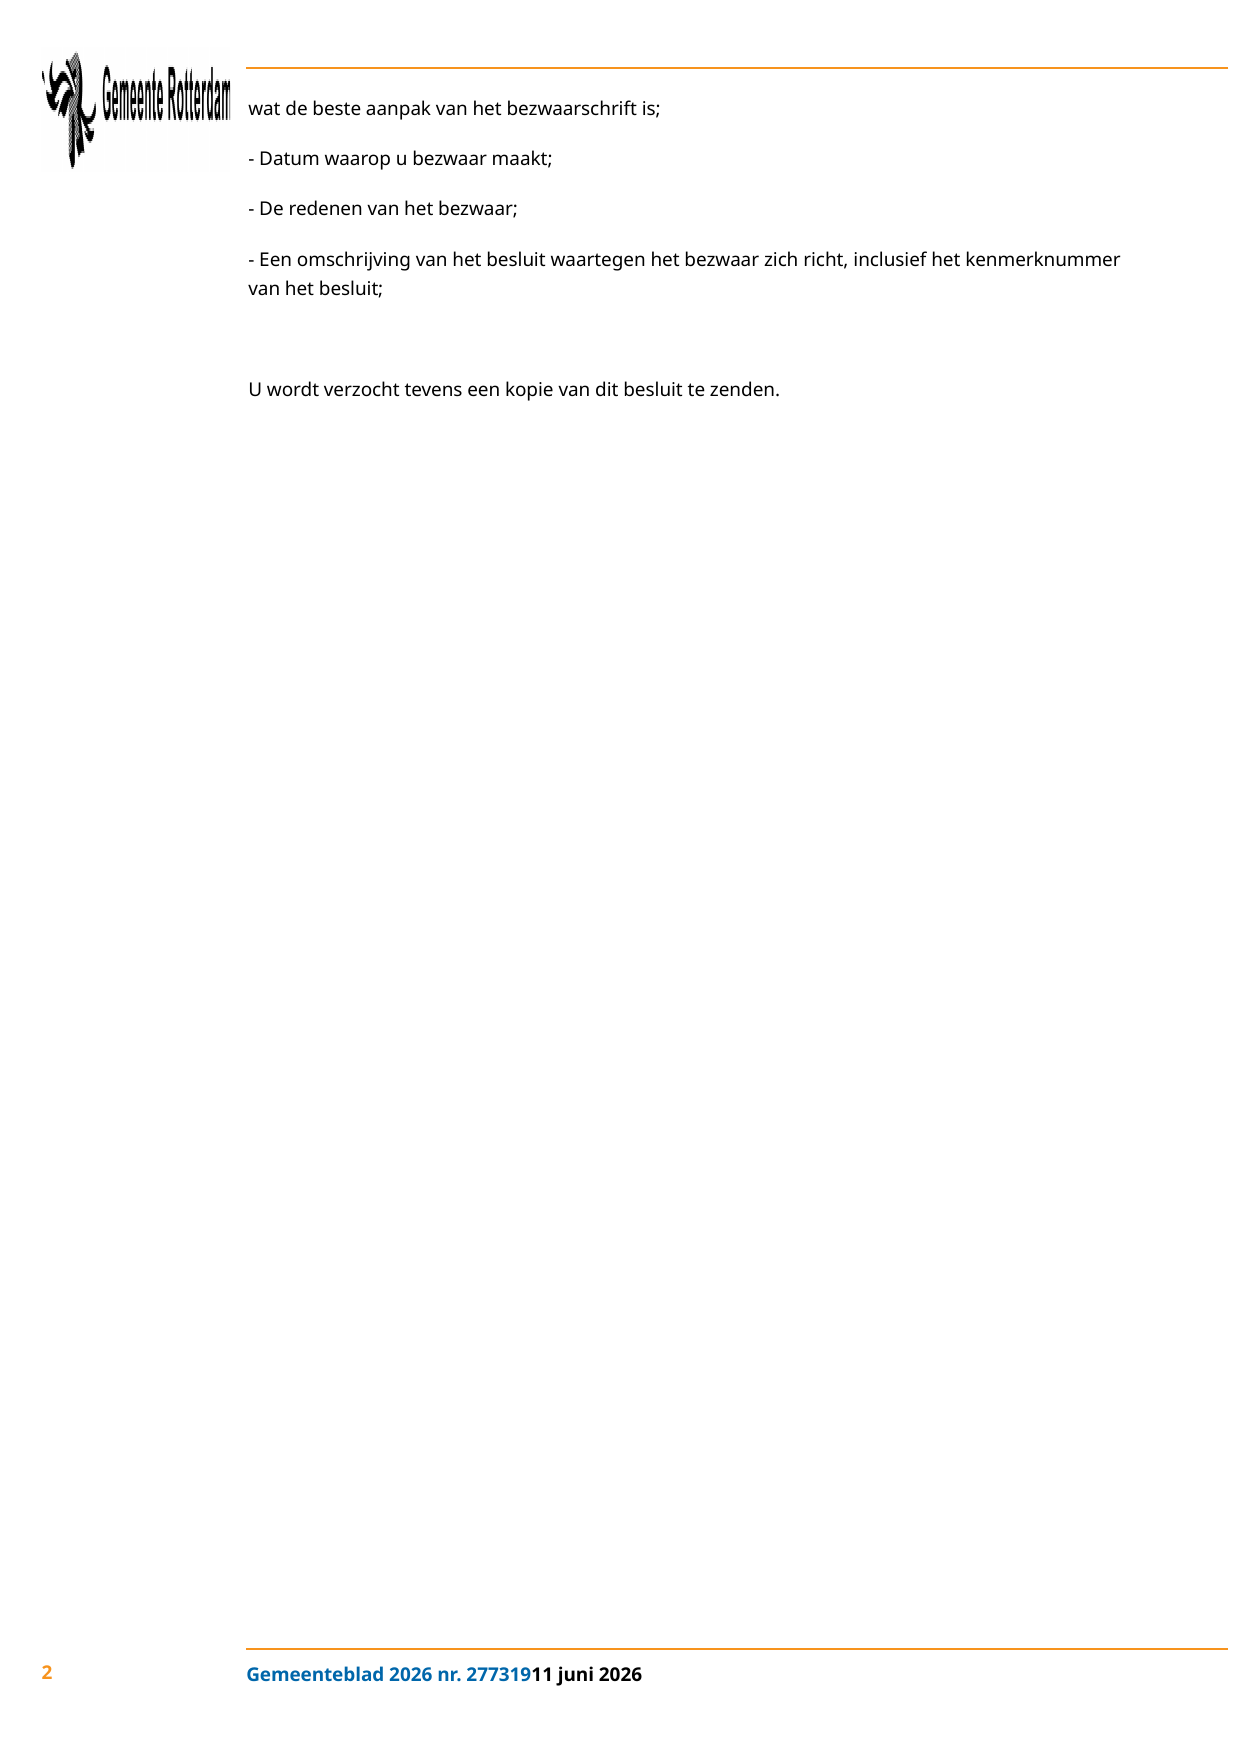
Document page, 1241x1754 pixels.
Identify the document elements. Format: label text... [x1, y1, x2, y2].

text - Een omschrijving van het besluit waartegen het bezwaar zich richt, inclusief het kenmerknummer van het besluit; [248, 246, 1152, 301]
text - Datum waarop u bezwaar maakt; [248, 145, 1152, 171]
picture [41, 47, 231, 172]
text wat de beste aanpak van het bezwaarschrift is; [248, 95, 1152, 121]
text - De redenen van het bezwaar; [248, 196, 1152, 221]
text U wordt verzocht tevens een kopie van dit besluit te zenden. [248, 376, 1152, 402]
